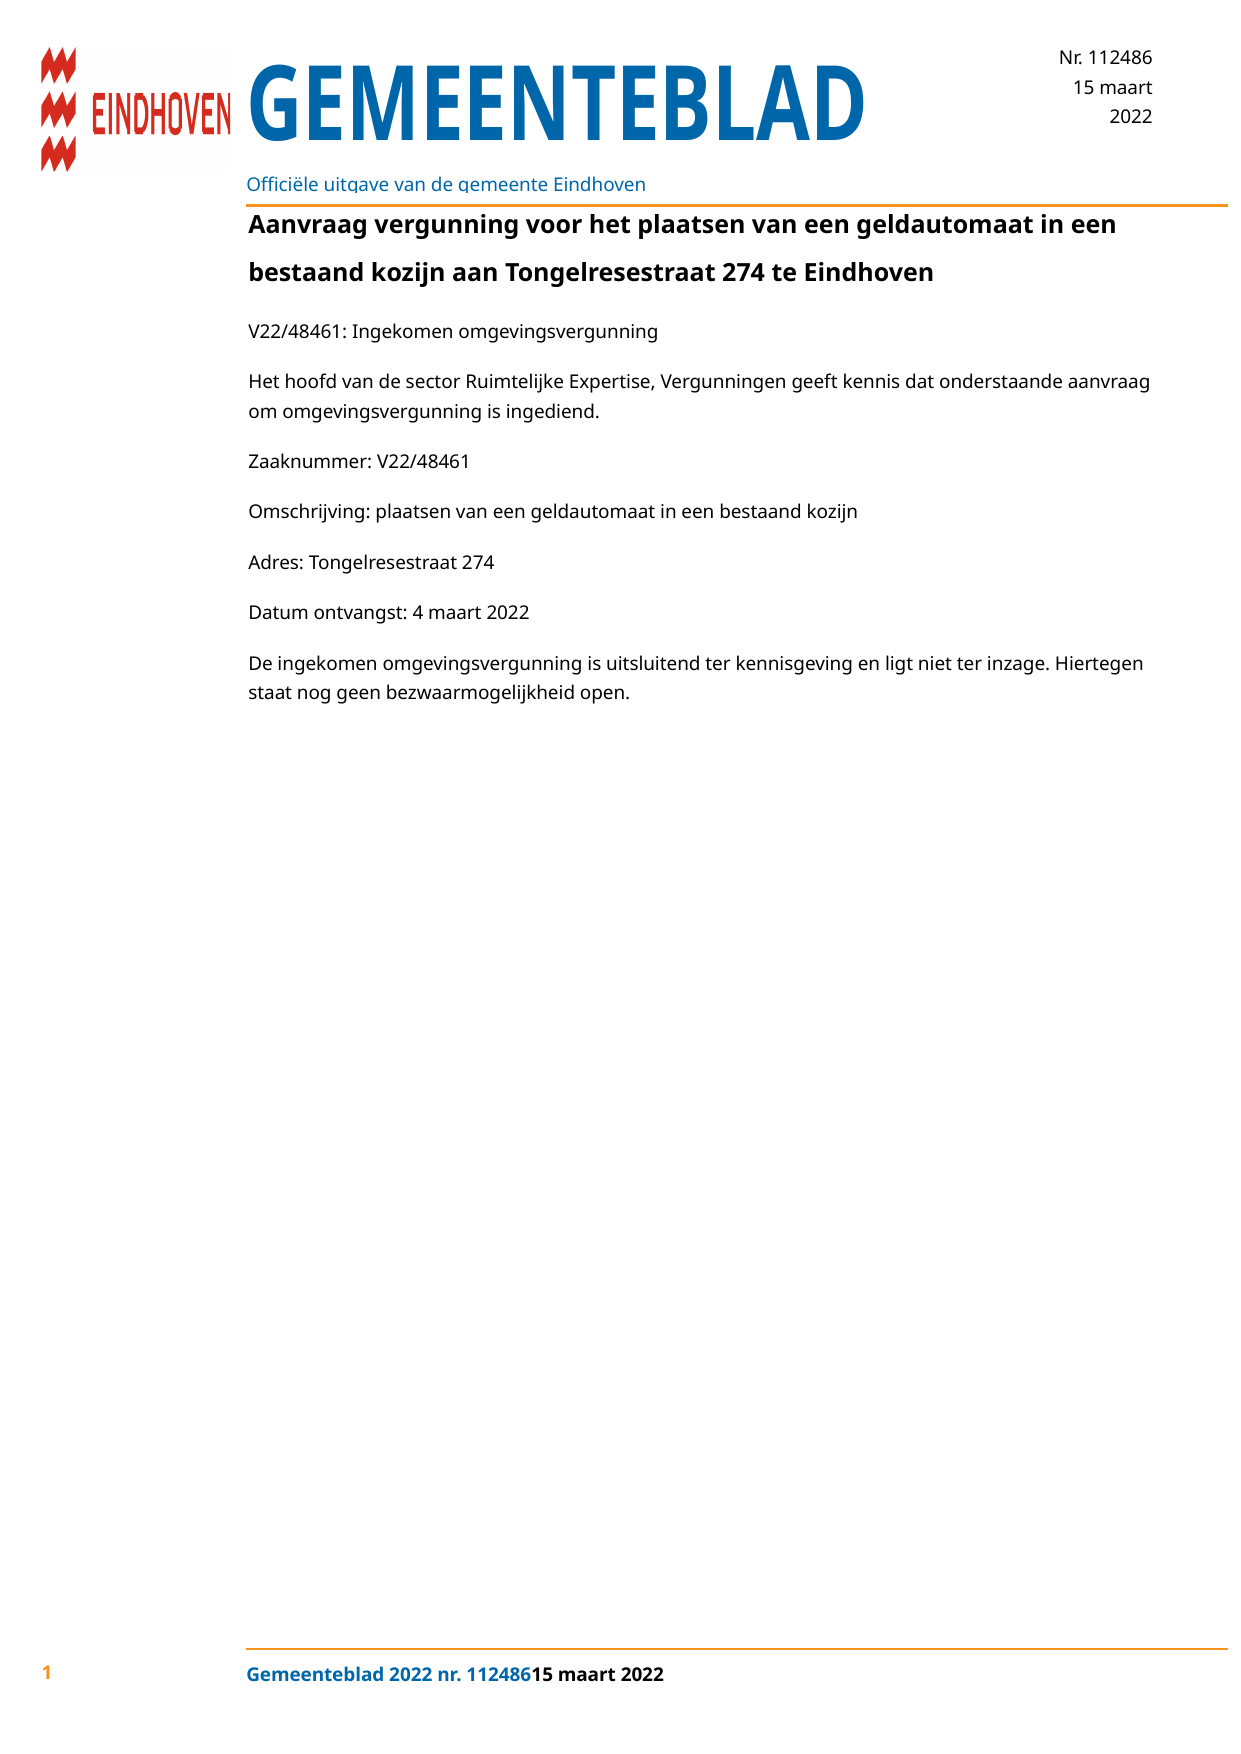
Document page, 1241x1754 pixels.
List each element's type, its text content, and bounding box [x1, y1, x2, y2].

text Zaaknummer: V22/48461 [248, 448, 1152, 474]
text Adres: Tongelresestraat 274 [248, 549, 1152, 575]
text Datum ontvangst: 4 maart 2022 [248, 599, 1152, 625]
text Aanvraag vergunning voor het plaatsen van een geldautomaat in een bestaand kozijn aan Tongelresestraat 274 te Eindhoven [248, 207, 1152, 288]
text De ingekomen omgevingsvergunning is uitsluitend ter kennisgeving en ligt niet ter inzage. Hiertegen staat nog geen bezwaarmogelijkheid open. [248, 650, 1152, 705]
text V22/48461: Ingekomen omgevingsvergunning [248, 318, 1152, 344]
picture [41, 47, 231, 172]
text Het hoofd van de sector Ruimtelijke Expertise, Vergunningen geeft kennis dat onderstaande aanvraag om omgevingsvergunning is ingediend. [248, 368, 1152, 424]
text Omschrijving: plaatsen van een geldautomaat in een bestaand kozijn [248, 499, 1152, 524]
